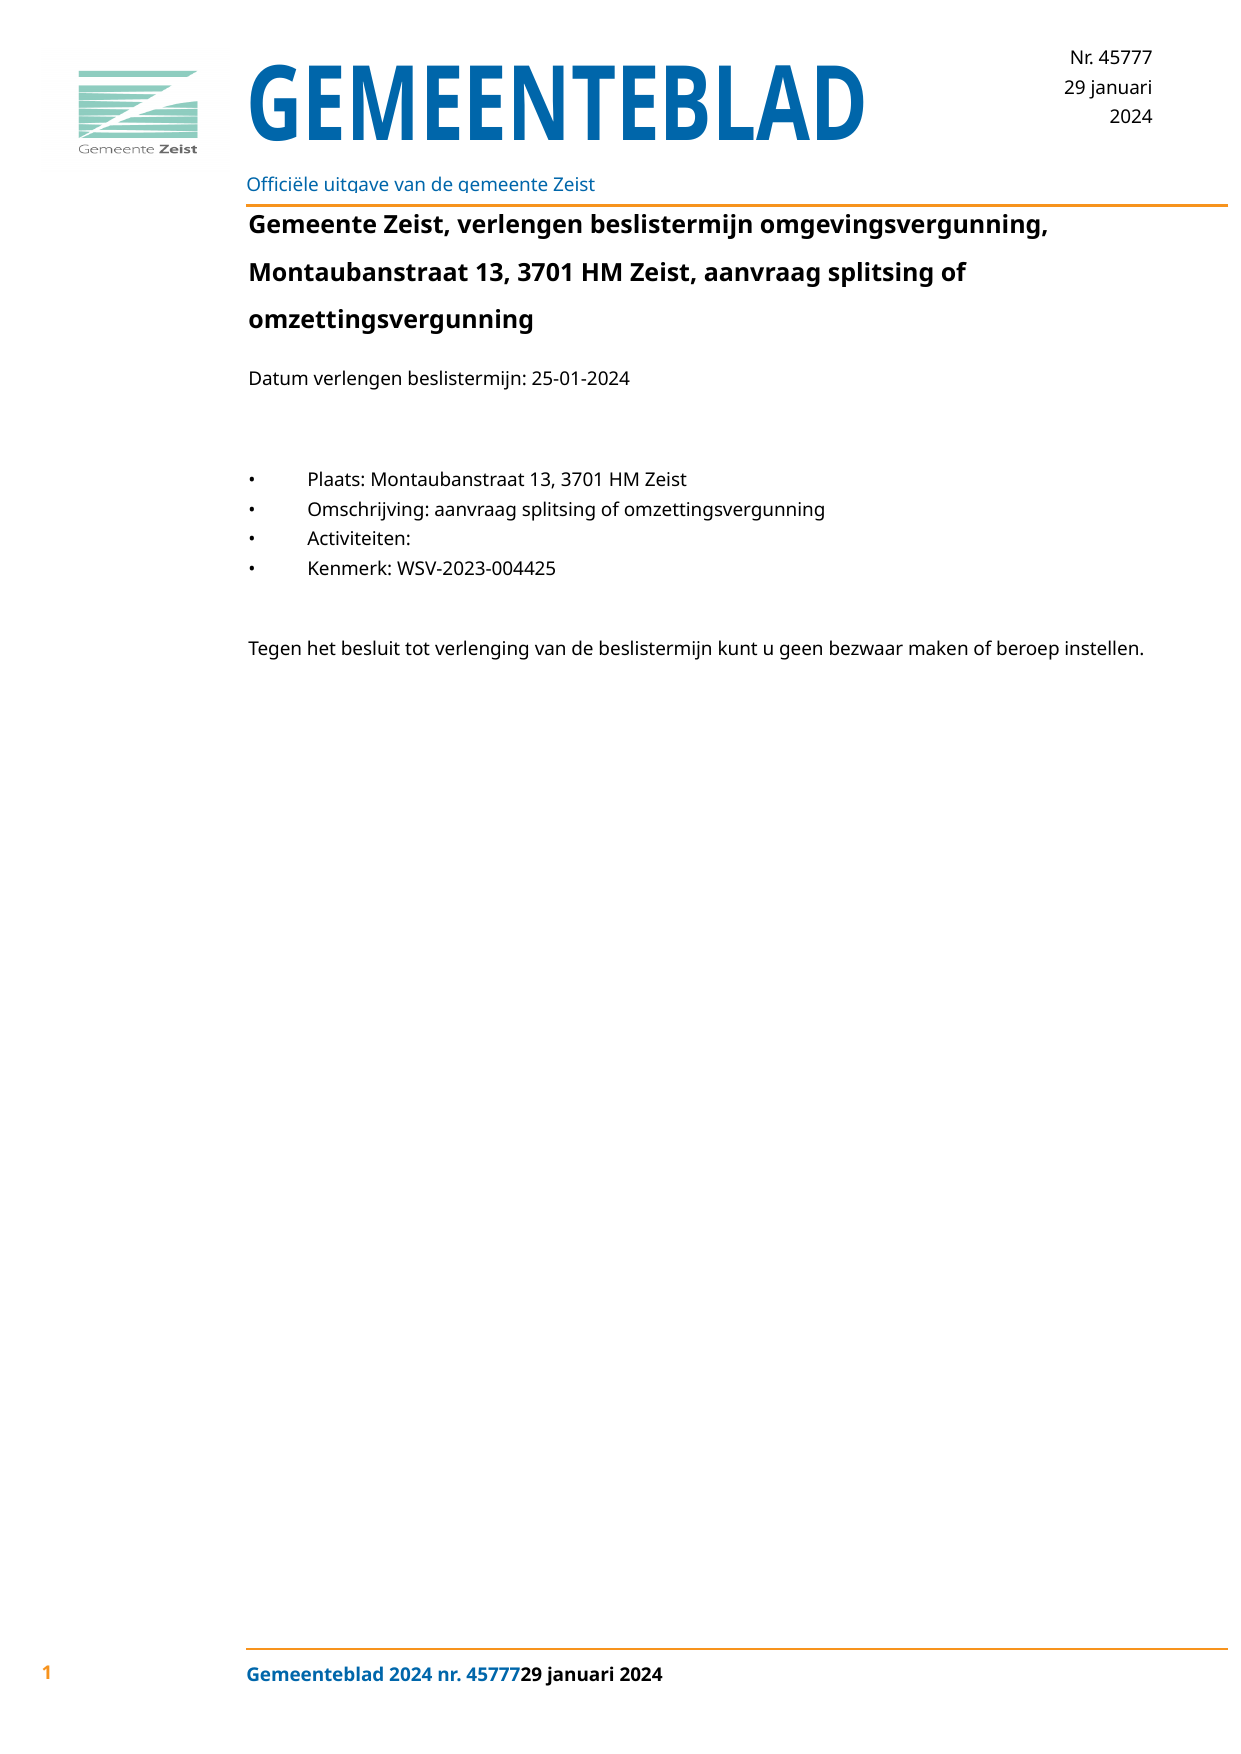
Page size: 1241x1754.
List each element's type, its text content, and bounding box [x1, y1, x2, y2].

text Gemeente Zeist, verlengen beslistermijn omgevingsvergunning, Montaubanstraat 13, 3701 HM Zeist, aanvraag splitsing of omzettingsvergunning [248, 207, 1152, 336]
text Tegen het besluit tot verlenging van de beslistermijn kunt u geen bezwaar maken of beroep instellen. [248, 635, 1152, 661]
picture [41, 47, 231, 172]
text Datum verlengen beslistermijn: 25-01-2024 [248, 366, 1152, 391]
list Kenmerk: WSV-2023-004425 [248, 555, 1152, 581]
list Plaats: Montaubanstraat 13, 3701 HM Zeist [248, 466, 1152, 492]
list Omschrijving: aanvraag splitsing of omzettingsvergunning [248, 496, 1152, 522]
list Activiteiten: [248, 526, 1152, 551]
